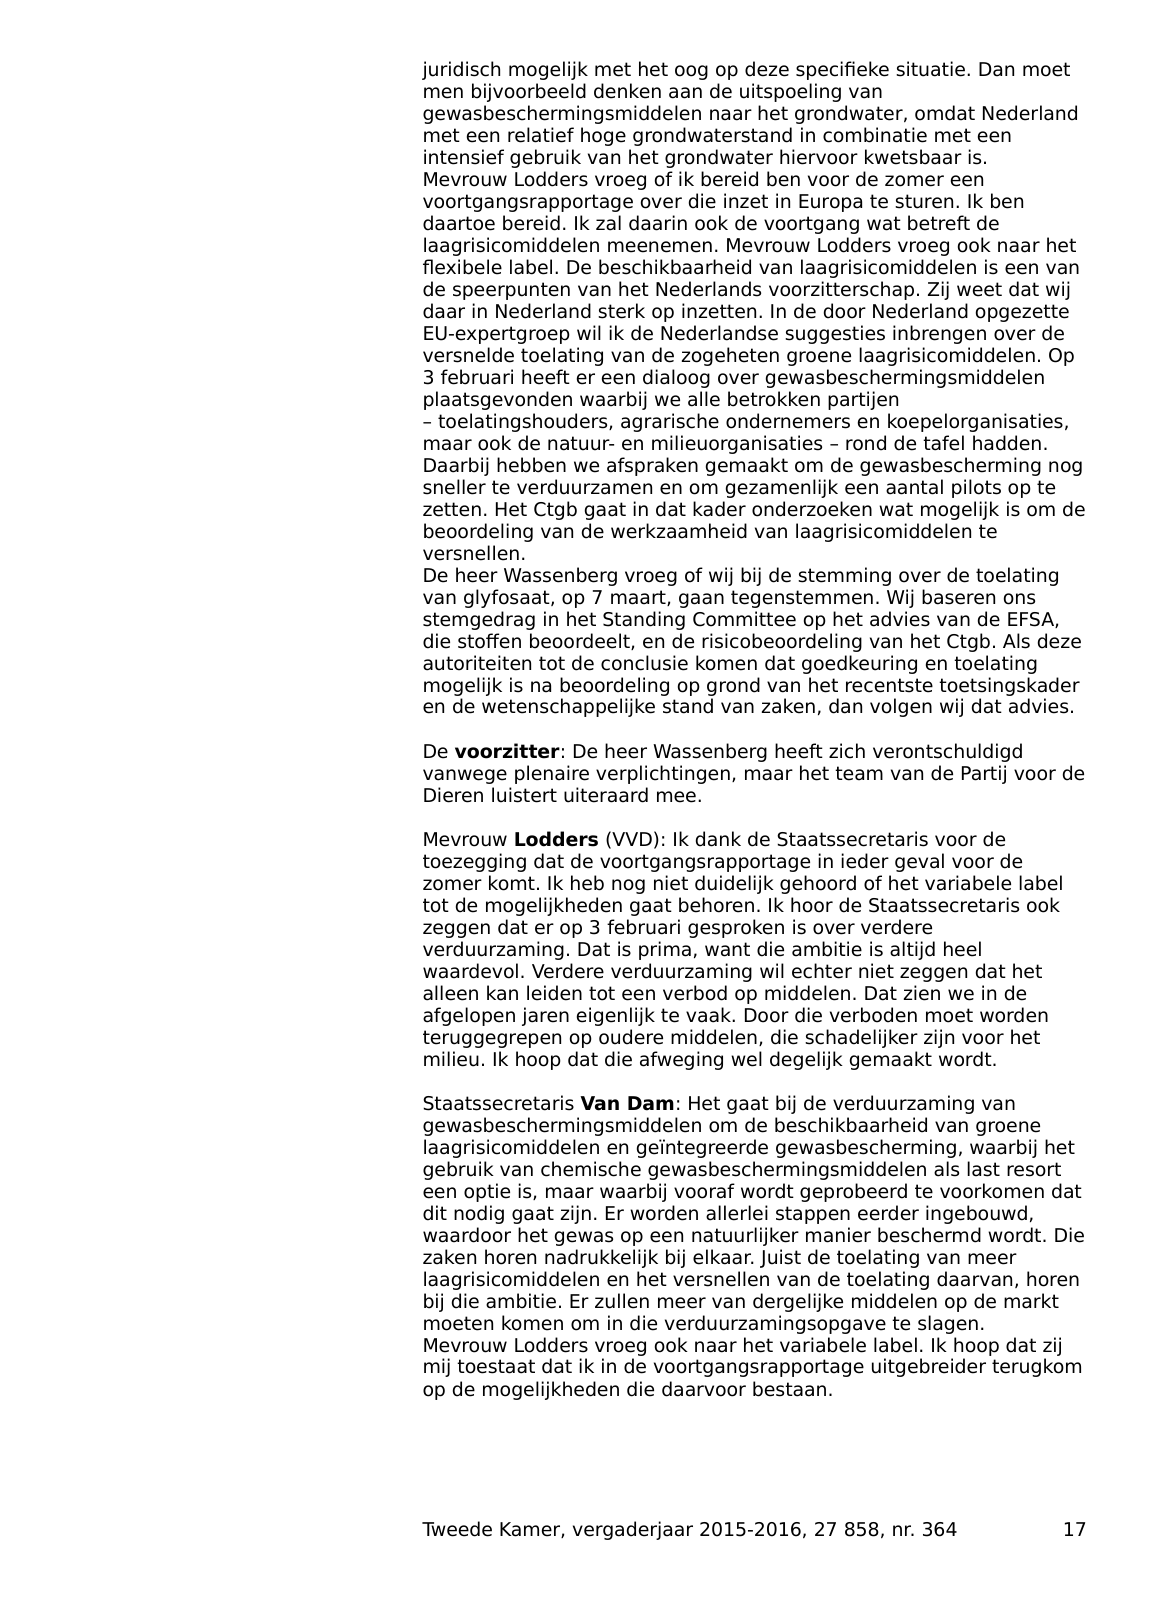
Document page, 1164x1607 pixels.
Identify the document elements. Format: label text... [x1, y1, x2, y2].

text De heer Wassenberg vroeg of wij bij de stemming over de toelating van glyfosaat, op 7 maart, gaan tegenstemmen. Wij baseren ons stemgedrag in het Standing Committee op het advies van de EFSA, die stoffen beoordeelt, en de risicobeoordeling van het Ctgb. Als deze autoriteiten tot de conclusie komen dat goedkeuring en toelating mogelijk is na beoordeling op grond van het recentste toetsingskader en de wetenschappelijke stand van zaken, dan volgen wij dat advies. [422, 564, 1087, 718]
text Mevrouw Lodders (VVD): Ik dank de Staatssecretaris voor de toezegging dat de voortgangsrapportage in ieder geval voor de zomer komt. Ik heb nog niet duidelijk gehoord of het variabele label tot de mogelijkheden gaat behoren. Ik hoor de Staatssecretaris ook zeggen dat er op 3 februari gesproken is over verdere verduurzaming. Dat is prima, want die ambitie is altijd heel waardevol. Verdere verduurzaming wil echter niet zeggen dat het alleen kan leiden tot een verbod op middelen. Dat zien we in de afgelopen jaren eigenlijk te vaak. Door die verboden moet worden teruggegrepen op oudere middelen, die schadelijker zijn voor het milieu. Ik hoop dat die afweging wel degelijk gemaakt wordt. [422, 829, 1087, 1071]
text De voorzitter: De heer Wassenberg heeft zich verontschuldigd vanwege plenaire verplichtingen, maar het team van de Partij voor de Dieren luistert uiteraard mee. [422, 741, 1087, 807]
text Mevrouw Lodders vroeg ook naar het variabele label. Ik hoop dat zij mij toestaat dat ik in de voortgangsrapportage uitgebreider terugkom op de mogelijkheden die daarvoor bestaan. [422, 1334, 1087, 1400]
text Staatssecretaris Van Dam: Het gaat bij de verduurzaming van gewasbeschermingsmiddelen om de beschikbaarheid van groene laagrisicomiddelen en geïntegreerde gewasbescherming, waarbij het gebruik van chemische gewasbeschermingsmiddelen als last resort een optie is, maar waarbij vooraf wordt geprobeerd te voorkomen dat dit nodig gaat zijn. Er worden allerlei stappen eerder ingebouwd, waardoor het gewas op een natuurlijker manier beschermd wordt. Die zaken horen nadrukkelijk bij elkaar. Juist de toelating van meer laagrisicomiddelen en het versnellen van de toelating daarvan, horen bij die ambitie. Er zullen meer van dergelijke middelen op de markt moeten komen om in die verduurzamingsopgave te slagen. [422, 1093, 1087, 1334]
text juridisch mogelijk met het oog op deze specifieke situatie. Dan moet men bijvoorbeeld denken aan de uitspoeling van gewasbeschermingsmiddelen naar het grondwater, omdat Nederland met een relatief hoge grondwaterstand in combinatie met een intensief gebruik van het grondwater hiervoor kwetsbaar is. [422, 59, 1087, 169]
text Mevrouw Lodders vroeg of ik bereid ben voor de zomer een voortgangsrapportage over die inzet in Europa te sturen. Ik ben daartoe bereid. Ik zal daarin ook de voortgang wat betreft de laagrisicomiddelen meenemen. Mevrouw Lodders vroeg ook naar het flexibele label. De beschikbaarheid van laagrisicomiddelen is een van de speerpunten van het Nederlands voorzitterschap. Zij weet dat wij daar in Nederland sterk op inzetten. In de door Nederland opgezette EU-expertgroep wil ik de Nederlandse suggesties inbrengen over de versnelde toelating van de zogeheten groene laagrisicomiddelen. Op 3 februari heeft er een dialoog over gewasbeschermingsmiddelen plaatsgevonden waarbij we alle betrokken partijen – toelatingshouders, agrarische ondernemers en koepelorganisaties, maar ook de natuur- en milieuorganisaties – rond de tafel hadden. Daarbij hebben we afspraken gemaakt om de gewasbescherming nog sneller te verduurzamen en om gezamenlijk een aantal pilots op te zetten. Het Ctgb gaat in dat kader onderzoeken wat mogelijk is om de beoordeling van de werkzaamheid van laagrisicomiddelen te versnellen. [422, 169, 1087, 564]
